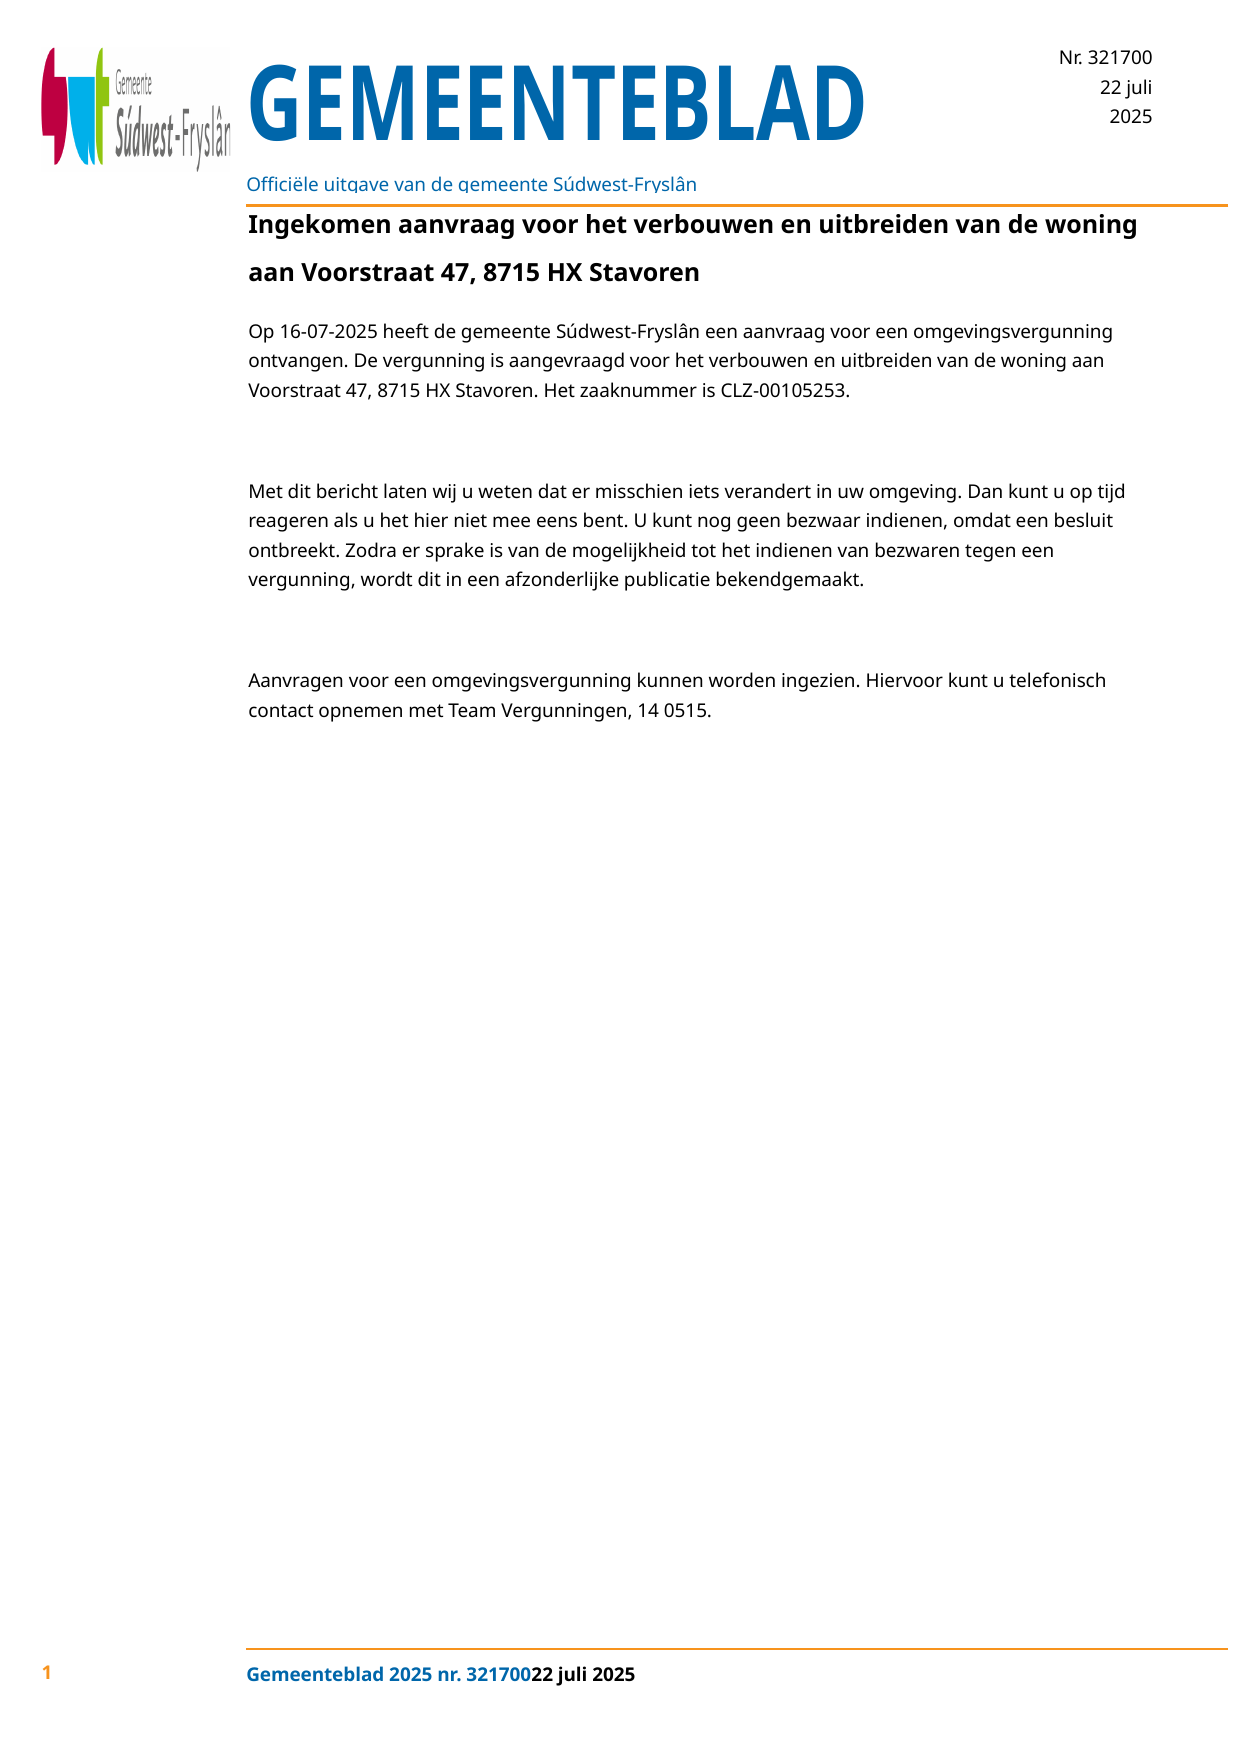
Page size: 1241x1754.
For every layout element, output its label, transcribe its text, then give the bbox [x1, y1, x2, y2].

picture [41, 47, 231, 172]
text Op 16-07-2025 heeft de gemeente Súdwest-Fryslân een aanvraag voor een omgevingsvergunning ontvangen. De vergunning is aangevraagd voor het verbouwen en uitbreiden van de woning aan Voorstraat 47, 8715 HX Stavoren. Het zaaknummer is CLZ-00105253. [248, 318, 1152, 403]
text Met dit bericht laten wij u weten dat er misschien iets verandert in uw omgeving. Dan kunt u op tijd reageren als u het hier niet mee eens bent. U kunt nog geen bezwaar indienen, omdat een besluit ontbreekt. Zodra er sprake is van de mogelijkheid tot het indienen van bezwaren tegen een vergunning, wordt dit in een afzonderlijke publicatie bekendgemaakt. [248, 478, 1152, 592]
text Aanvragen voor een omgevingsvergunning kunnen worden ingezien. Hiervoor kunt u telefonisch contact opnemen met Team Vergunningen, 14 0515. [248, 667, 1152, 723]
text Ingekomen aanvraag voor het verbouwen en uitbreiden van de woning aan Voorstraat 47, 8715 HX Stavoren [248, 207, 1152, 288]
